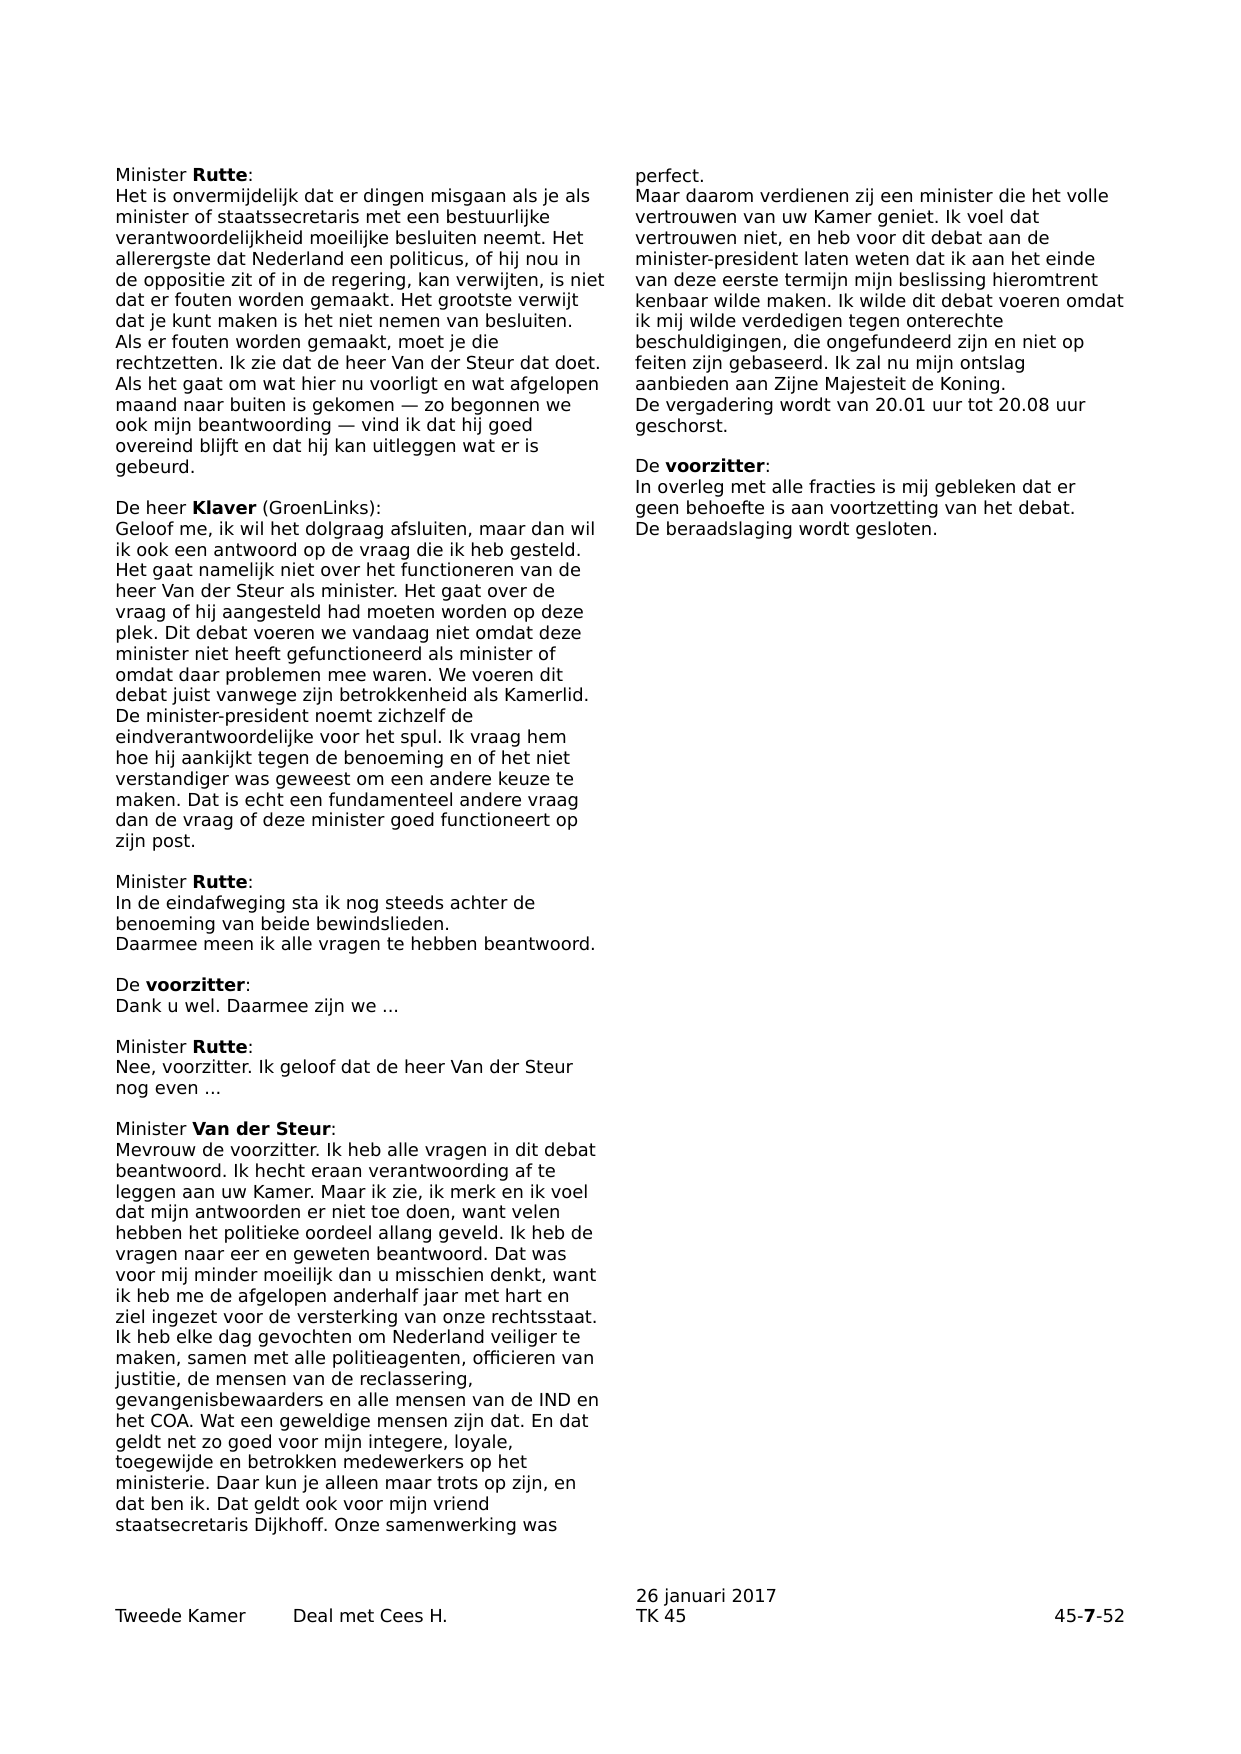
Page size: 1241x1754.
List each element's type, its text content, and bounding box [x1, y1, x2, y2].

text De vergadering wordt van 20.01 uur tot 20.08 uur geschorst. [635, 394, 1125, 436]
text De heer Klaver (GroenLinks): [115, 498, 605, 518]
text Mevrouw de voorzitter. Ik heb alle vragen in dit debat beantwoord. Ik hecht eraan verantwoording af te leggen aan uw Kamer. Maar ik zie, ik merk en ik voel dat mijn antwoorden er niet toe doen, want velen hebben het politieke oordeel allang geveld. Ik heb de vragen naar eer en geweten beantwoord. Dat was voor mij minder moeilijk dan u misschien denkt, want ik heb me de afgelopen anderhalf jaar met hart en ziel ingezet voor de versterking van onze rechtsstaat. [115, 1140, 605, 1327]
text Maar daarom verdienen zij een minister die het volle vertrouwen van uw Kamer geniet. Ik voel dat vertrouwen niet, en heb voor dit debat aan de minister-president laten weten dat ik aan het einde van deze eerste termijn mijn beslissing hieromtrent kenbaar wilde maken. Ik wilde dit debat voeren omdat ik mij wilde verdedigen tegen onterechte beschuldigingen, die ongefundeerd zijn en niet op feiten zijn gebaseerd. Ik zal nu mijn ontslag aanbieden aan Zijne Majesteit de Koning. [635, 186, 1125, 394]
text Minister Van der Steur: [115, 1119, 605, 1140]
text De voorzitter: [635, 456, 1125, 477]
text In overleg met alle fracties is mij gebleken dat er geen behoefte is aan voortzetting van het debat. [635, 477, 1125, 518]
text Geloof me, ik wil het dolgraag afsluiten, maar dan wil ik ook een antwoord op de vraag die ik heb gesteld. Het gaat namelijk niet over het functioneren van de heer Van der Steur als minister. Het gaat over de vraag of hij aangesteld had moeten worden op deze plek. Dit debat voeren we vandaag niet omdat deze minister niet heeft gefunctioneerd als minister of omdat daar problemen mee waren. We voeren dit debat juist vanwege zijn betrokkenheid als Kamerlid. De minister-president noemt zichzelf de eindverantwoordelijke voor het spul. Ik vraag hem hoe hij aankijkt tegen de benoeming en of het niet verstandiger was geweest om een andere keuze te maken. Dat is echt een fundamenteel andere vraag dan de vraag of deze minister goed functioneert op zijn post. [115, 518, 605, 852]
text perfect. [635, 165, 1125, 186]
text De voorzitter: [115, 975, 605, 996]
text Dank u wel. Daarmee zijn we ... [115, 996, 605, 1017]
text Minister Rutte: [115, 1037, 605, 1057]
text Minister Rutte: [115, 872, 605, 892]
text De beraadslaging wordt gesloten. [635, 518, 1125, 539]
text Ik heb elke dag gevochten om Nederland veiliger te maken, samen met alle politieagenten, officieren van justitie, de mensen van de reclassering, gevangenisbewaarders en alle mensen van de IND en het COA. Wat een geweldige mensen zijn dat. En dat geldt net zo goed voor mijn integere, loyale, toegewijde en betrokken medewerkers op het ministerie. Daar kun je alleen maar trots op zijn, en dat ben ik. Dat geldt ook voor mijn vriend staatsecretaris Dijkhoff. Onze samenwerking was [115, 1327, 605, 1536]
text Daarmee meen ik alle vragen te hebben beantwoord. [115, 934, 605, 955]
text Het is onvermijdelijk dat er dingen misgaan als je als minister of staatssecretaris met een bestuurlijke verantwoordelijkheid moeilijke besluiten neemt. Het allerergste dat Nederland een politicus, of hij nou in de oppositie zit of in de regering, kan verwijten, is niet dat er fouten worden gemaakt. Het grootste verwijt dat je kunt maken is het niet nemen van besluiten. Als er fouten worden gemaakt, moet je die rechtzetten. Ik zie dat de heer Van der Steur dat doet. Als het gaat om wat hier nu voorligt en wat afgelopen maand naar buiten is gekomen — zo begonnen we ook mijn beantwoording — vind ik dat hij goed overeind blijft en dat hij kan uitleggen wat er is gebeurd. [115, 186, 605, 478]
text In de eindafweging sta ik nog steeds achter de benoeming van beide bewindslieden. [115, 892, 605, 934]
text Minister Rutte: [115, 165, 605, 186]
text Nee, voorzitter. Ik geloof dat de heer Van der Steur nog even ... [115, 1057, 605, 1099]
